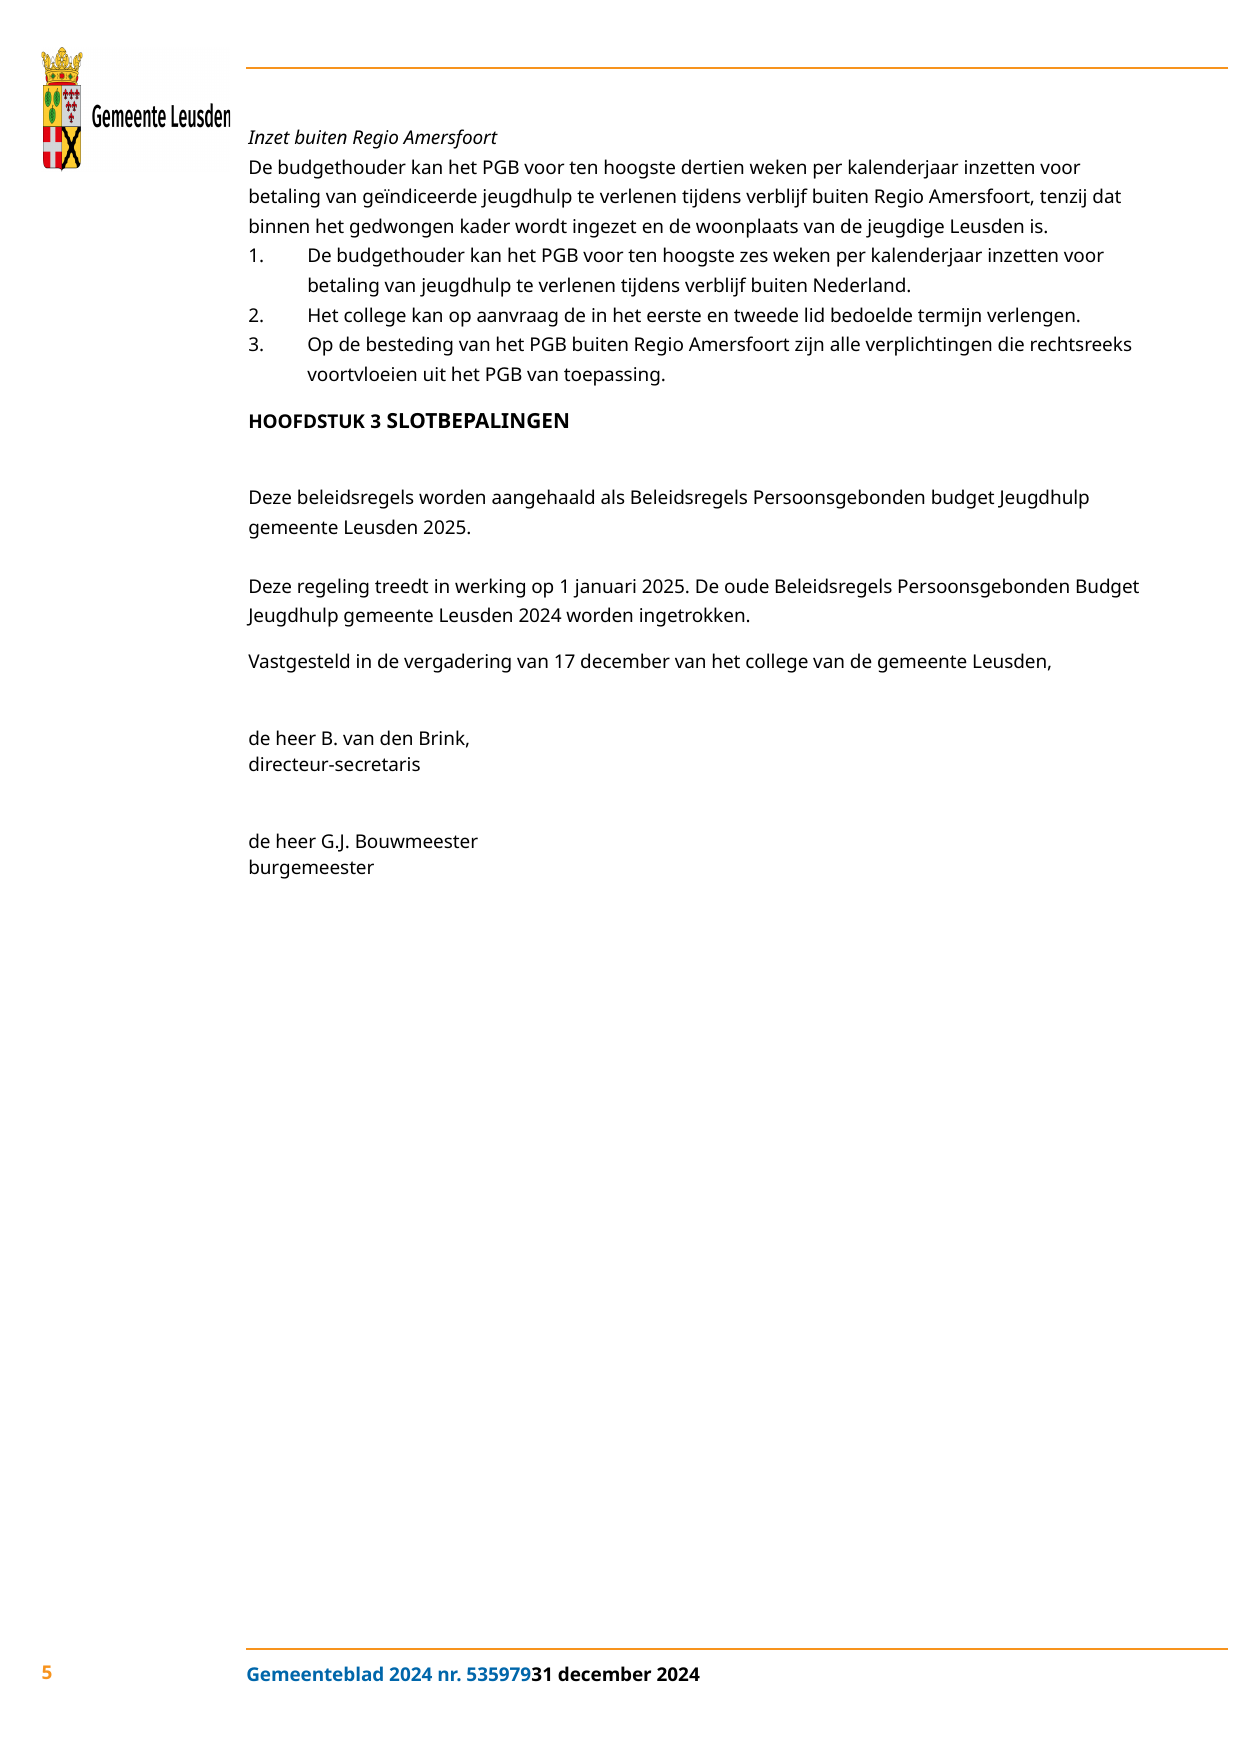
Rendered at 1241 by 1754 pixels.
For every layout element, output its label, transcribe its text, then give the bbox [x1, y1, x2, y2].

text burgemeester [248, 854, 1152, 880]
text HOOFDSTUK 3 SLOTBEPALINGEN [248, 407, 1152, 435]
text Vastgesteld in de vergadering van 17 december van het college van de gemeente Leusden, [248, 648, 1152, 674]
text Deze beleidsregels worden aangehaald als Beleidsregels Persoonsgebonden budget Jeugdhulp gemeente Leusden 2025. [248, 484, 1152, 540]
list Het college kan op aanvraag de in het eerste en tweede lid bedoelde termijn verlengen. [248, 302, 1152, 328]
text directeur-secretaris [248, 751, 1152, 777]
text De budgethouder kan het PGB voor ten hoogste dertien weken per kalenderjaar inzetten voor betaling van geïndiceerde jeugdhulp te verlenen tijdens verblijf buiten Regio Amersfoort, tenzij dat binnen het gedwongen kader wordt ingezet en de woonplaats van de jeugdige Leusden is. [248, 154, 1152, 239]
list De budgethouder kan het PGB voor ten hoogste zes weken per kalenderjaar inzetten voor betaling van jeugdhulp te verlenen tijdens verblijf buiten Nederland. [248, 243, 1152, 298]
text de heer B. van den Brink, [248, 726, 1152, 751]
text Inzet buiten Regio Amersfoort [248, 124, 1152, 150]
text de heer G.J. Bouwmeester [248, 828, 1152, 854]
picture [41, 47, 231, 172]
list Op de besteding van het PGB buiten Regio Amersfoort zijn alle verplichtingen die rechtsreeks voortvloeien uit het PGB van toepassing. [248, 331, 1152, 387]
text Deze regeling treedt in werking op 1 januari 2025. De oude Beleidsregels Persoonsgebonden Budget Jeugdhulp gemeente Leusden 2024 worden ingetrokken. [248, 573, 1152, 628]
